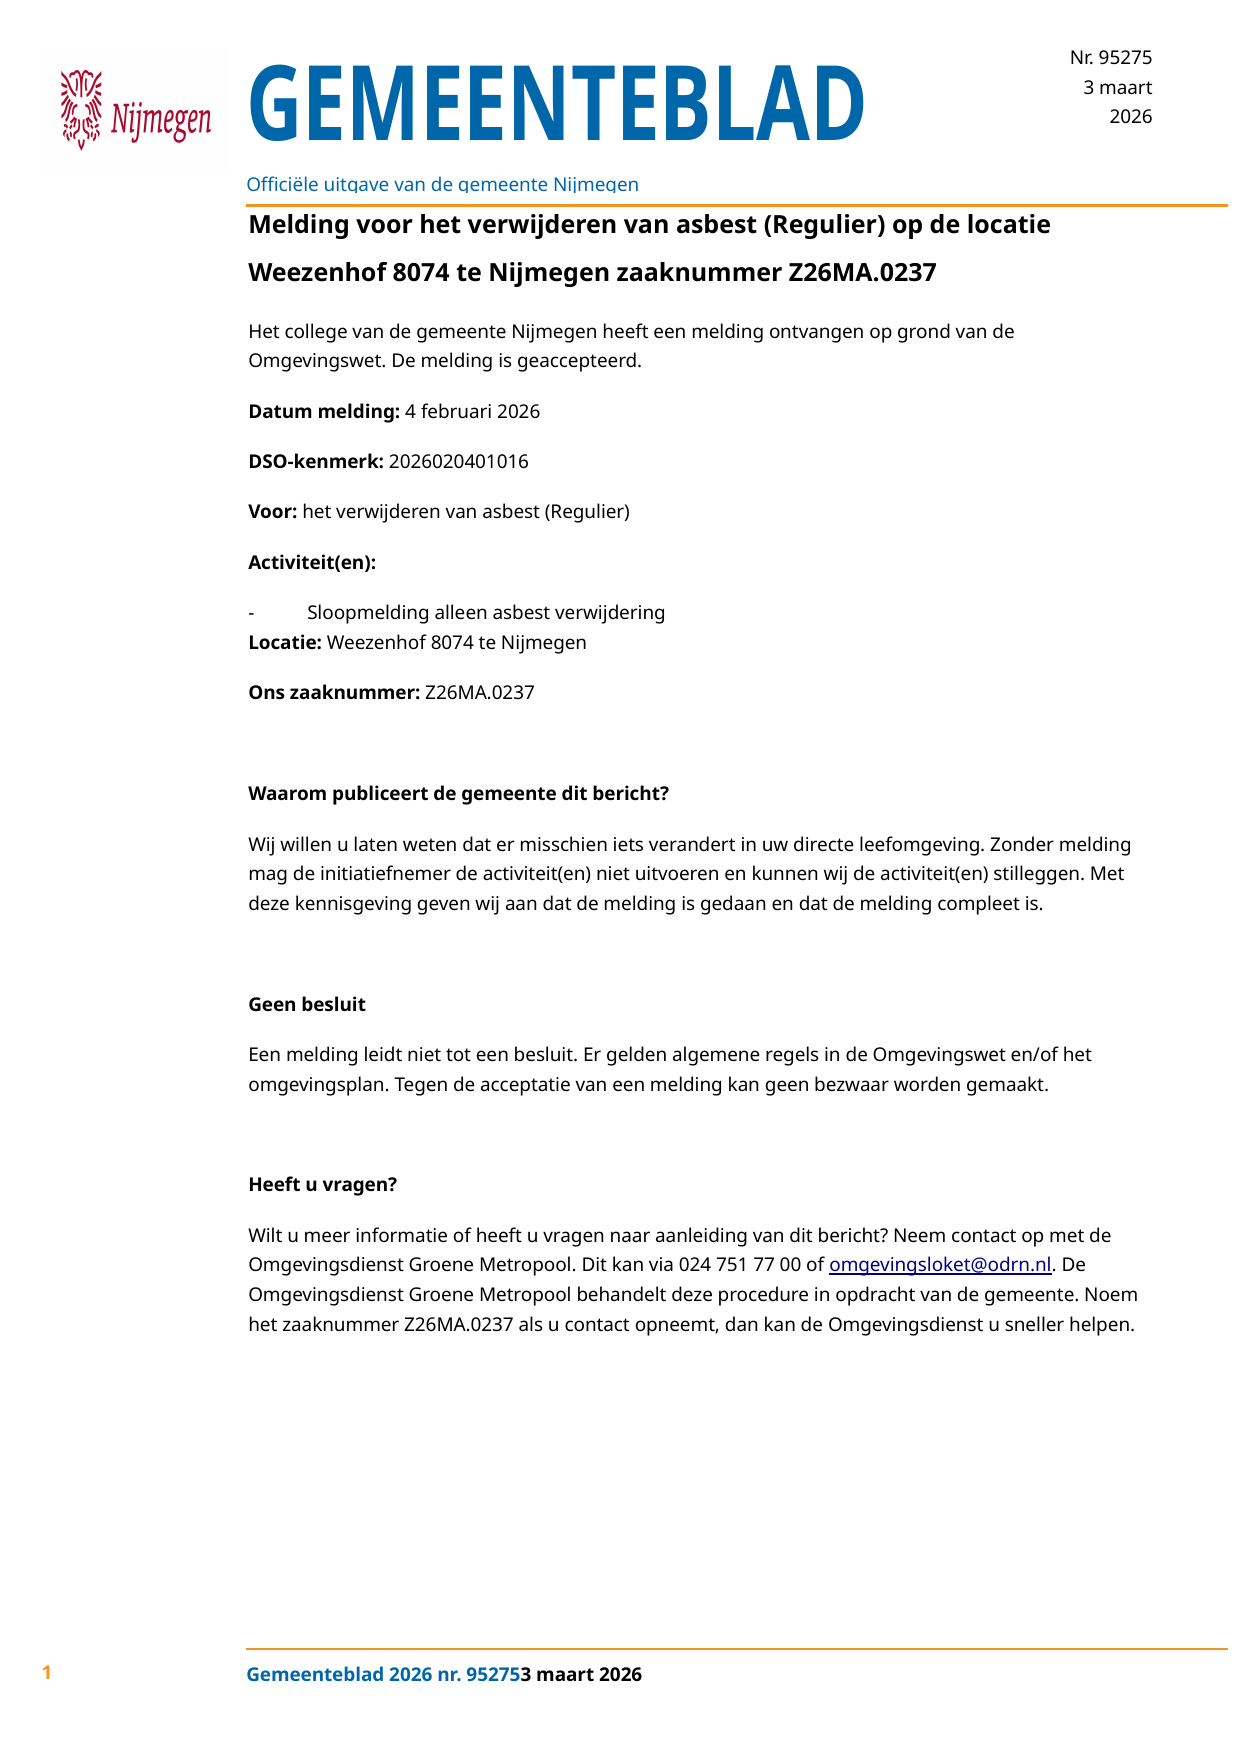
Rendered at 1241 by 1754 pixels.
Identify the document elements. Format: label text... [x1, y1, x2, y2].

text Het college van de gemeente Nijmegen heeft een melding ontvangen op grond van de Omgevingswet. De melding is geaccepteerd. [248, 318, 1152, 373]
list Sloopmelding alleen asbest verwijdering [248, 599, 1152, 625]
text DSO-kenmerk: 2026020401016 [248, 448, 1152, 474]
text Activiteit(en): [248, 549, 1152, 575]
text Ons zaaknummer: Z26MA.0237 [248, 679, 1152, 705]
text Heeft u vragen? [248, 1172, 1152, 1197]
text Geen besluit [248, 991, 1152, 1017]
text Voor: het verwijderen van asbest (Regulier) [248, 499, 1152, 524]
text Een melding leidt niet tot een besluit. Er gelden algemene regels in de Omgevingswet en/of het omgevingsplan. Tegen de acceptatie van een melding kan geen bezwaar worden gemaakt. [248, 1041, 1152, 1097]
text Datum melding: 4 februari 2026 [248, 398, 1152, 424]
text Wij willen u laten weten dat er misschien iets verandert in uw directe leefomgeving. Zonder melding mag de initiatiefnemer de activiteit(en) niet uitvoeren en kunnen wij de activiteit(en) stilleggen. Met deze kennisgeving geven wij aan dat de melding is gedaan en dat de melding compleet is. [248, 831, 1152, 916]
picture [41, 47, 231, 172]
text Wilt u meer informatie of heeft u vragen naar aanleiding van dit bericht? Neem contact op met de Omgevingsdienst Groene Metropool. Dit kan via 024 751 77 00 of omgevingsloket@odrn.nl. De Omgevingsdienst Groene Metropool behandelt deze procedure in opdracht van de gemeente. Noem het zaaknummer Z26MA.0237 als u contact opneemt, dan kan de Omgevingsdienst u sneller helpen. [248, 1222, 1152, 1337]
text Melding voor het verwijderen van asbest (Regulier) op de locatie Weezenhof 8074 te Nijmegen zaaknummer Z26MA.0237 [248, 207, 1152, 288]
text Locatie: Weezenhof 8074 te Nijmegen [248, 629, 1152, 655]
text Waarom publiceert de gemeente dit bericht? [248, 780, 1152, 806]
